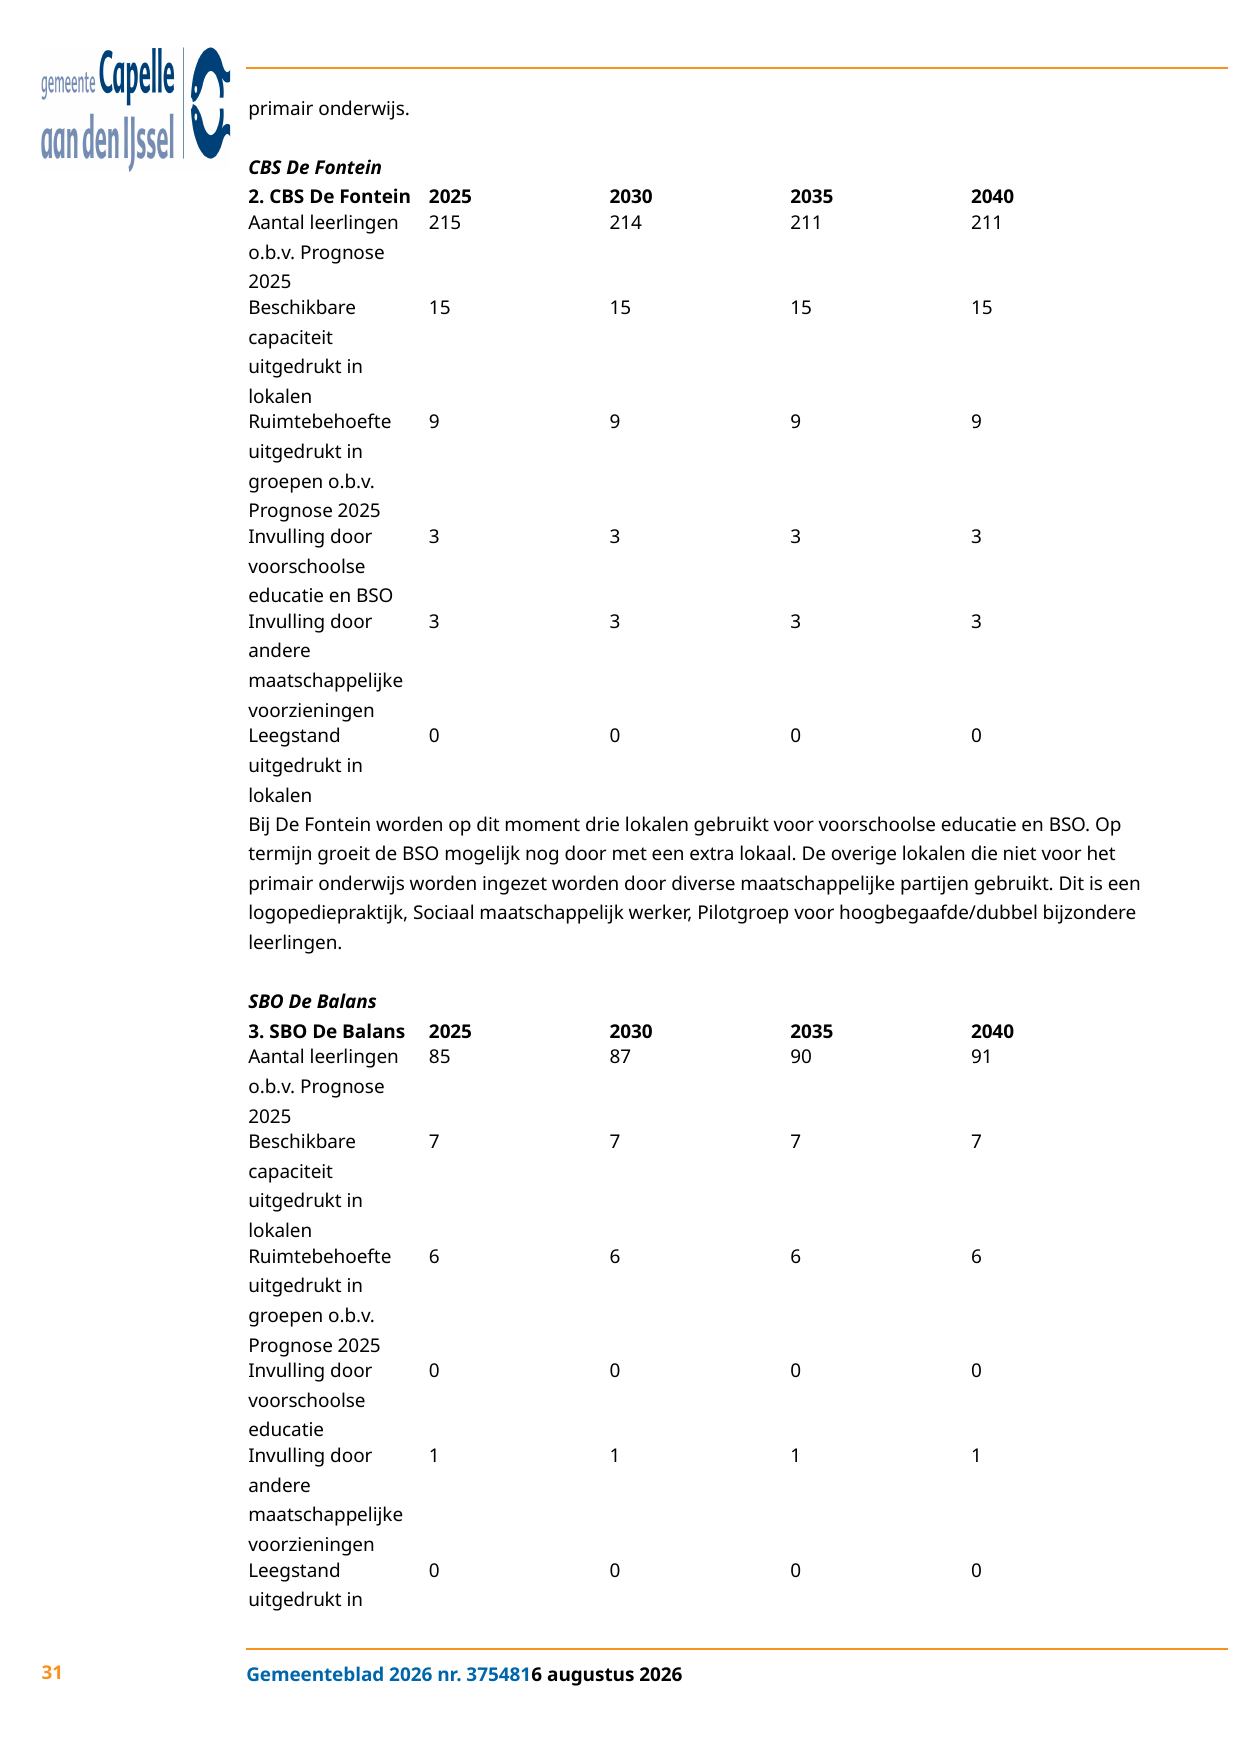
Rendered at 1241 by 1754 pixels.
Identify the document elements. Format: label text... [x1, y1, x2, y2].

table_cell 3 [790, 523, 971, 608]
table_header 2040 [971, 184, 1152, 209]
text Bij De Fontein worden op dit moment drie lokalen gebruikt voor voorschoolse educatie en BSO. Op termijn groeit de BSO mogelijk nog door met een extra lokaal. De overige lokalen die niet voor het primair onderwijs worden ingezet worden door diverse maatschappelijke partijen gebruikt. Dit is een logopediepraktijk, Sociaal maatschappelijk werker, Pilotgroep voor hoogbegaafde/dubbel bijzondere leerlingen. [248, 811, 1152, 955]
table_cell 0 [971, 1358, 1152, 1442]
table_cell 0 [790, 723, 971, 807]
table_header 2040 [971, 1018, 1152, 1044]
table_header 2035 [790, 184, 971, 209]
table_cell 90 [790, 1044, 971, 1128]
table_cell 0 [790, 1358, 971, 1442]
table_cell 6 [609, 1243, 790, 1357]
table_cell Aantal leerlingen o.b.v. Prognose 2025 [248, 1044, 429, 1128]
table_cell 9 [971, 409, 1152, 523]
table_cell 7 [609, 1129, 790, 1243]
table_cell Invulling door andere maatschappelijke voorzieningen [248, 608, 429, 723]
table_cell 87 [609, 1044, 790, 1128]
table_cell 0 [609, 1557, 790, 1612]
table_cell 0 [429, 1557, 609, 1612]
table_cell 0 [429, 1358, 609, 1442]
table_cell 0 [609, 723, 790, 807]
table_header 2030 [609, 184, 790, 209]
table_cell 211 [971, 209, 1152, 294]
table_header 2030 [609, 1018, 790, 1044]
table_cell 0 [429, 723, 609, 807]
table_cell 7 [971, 1129, 1152, 1243]
table_cell 15 [971, 294, 1152, 409]
table_cell Beschikbare capaciteit uitgedrukt in lokalen [248, 294, 429, 409]
table_cell 85 [429, 1044, 609, 1128]
table_cell Invulling door voorschoolse educatie en BSO [248, 523, 429, 608]
table_cell 3 [971, 608, 1152, 723]
text SBO De Balans [248, 988, 1152, 1014]
table_cell Ruimtebehoefte uitgedrukt in groepen o.b.v. Prognose 2025 [248, 409, 429, 523]
table_cell Invulling door voorschoolse educatie [248, 1358, 429, 1442]
table_header 2. CBS De Fontein [248, 184, 429, 209]
table_cell 15 [790, 294, 971, 409]
table_cell 3 [429, 523, 609, 608]
text primair onderwijs. [248, 95, 1152, 121]
table_cell 3 [609, 608, 790, 723]
table_cell 211 [790, 209, 971, 294]
table_cell Aantal leerlingen o.b.v. Prognose 2025 [248, 209, 429, 294]
table_cell 91 [971, 1044, 1152, 1128]
table_cell 0 [971, 1557, 1152, 1612]
table_header 3. SBO De Balans [248, 1018, 429, 1044]
table_cell 6 [790, 1243, 971, 1357]
table_header 2035 [790, 1018, 971, 1044]
table_cell Leegstand uitgedrukt in [248, 1557, 429, 1612]
table_cell 7 [790, 1129, 971, 1243]
table_cell 3 [971, 523, 1152, 608]
table_cell 6 [971, 1243, 1152, 1357]
table_cell 0 [971, 723, 1152, 807]
table_cell 9 [429, 409, 609, 523]
table_cell 6 [429, 1243, 609, 1357]
table_cell 15 [609, 294, 790, 409]
table_cell Leegstand uitgedrukt in lokalen [248, 723, 429, 807]
table_cell 1 [609, 1443, 790, 1557]
table_cell 15 [429, 294, 609, 409]
table_cell 3 [609, 523, 790, 608]
table_cell 1 [429, 1443, 609, 1557]
table_header 2025 [429, 184, 609, 209]
table_cell 215 [429, 209, 609, 294]
picture [41, 47, 231, 172]
table_cell 1 [790, 1443, 971, 1557]
table_cell 7 [429, 1129, 609, 1243]
table_cell 0 [609, 1358, 790, 1442]
table_cell 1 [971, 1443, 1152, 1557]
table_cell 3 [790, 608, 971, 723]
table_cell 9 [609, 409, 790, 523]
table_cell Ruimtebehoefte uitgedrukt in groepen o.b.v. Prognose 2025 [248, 1243, 429, 1357]
table_cell Invulling door andere maatschappelijke voorzieningen [248, 1443, 429, 1557]
table_header 2025 [429, 1018, 609, 1044]
table_cell 9 [790, 409, 971, 523]
table_cell 0 [790, 1557, 971, 1612]
text CBS De Fontein [248, 154, 1152, 180]
table_cell Beschikbare capaciteit uitgedrukt in lokalen [248, 1129, 429, 1243]
table_cell 3 [429, 608, 609, 723]
table_cell 214 [609, 209, 790, 294]
